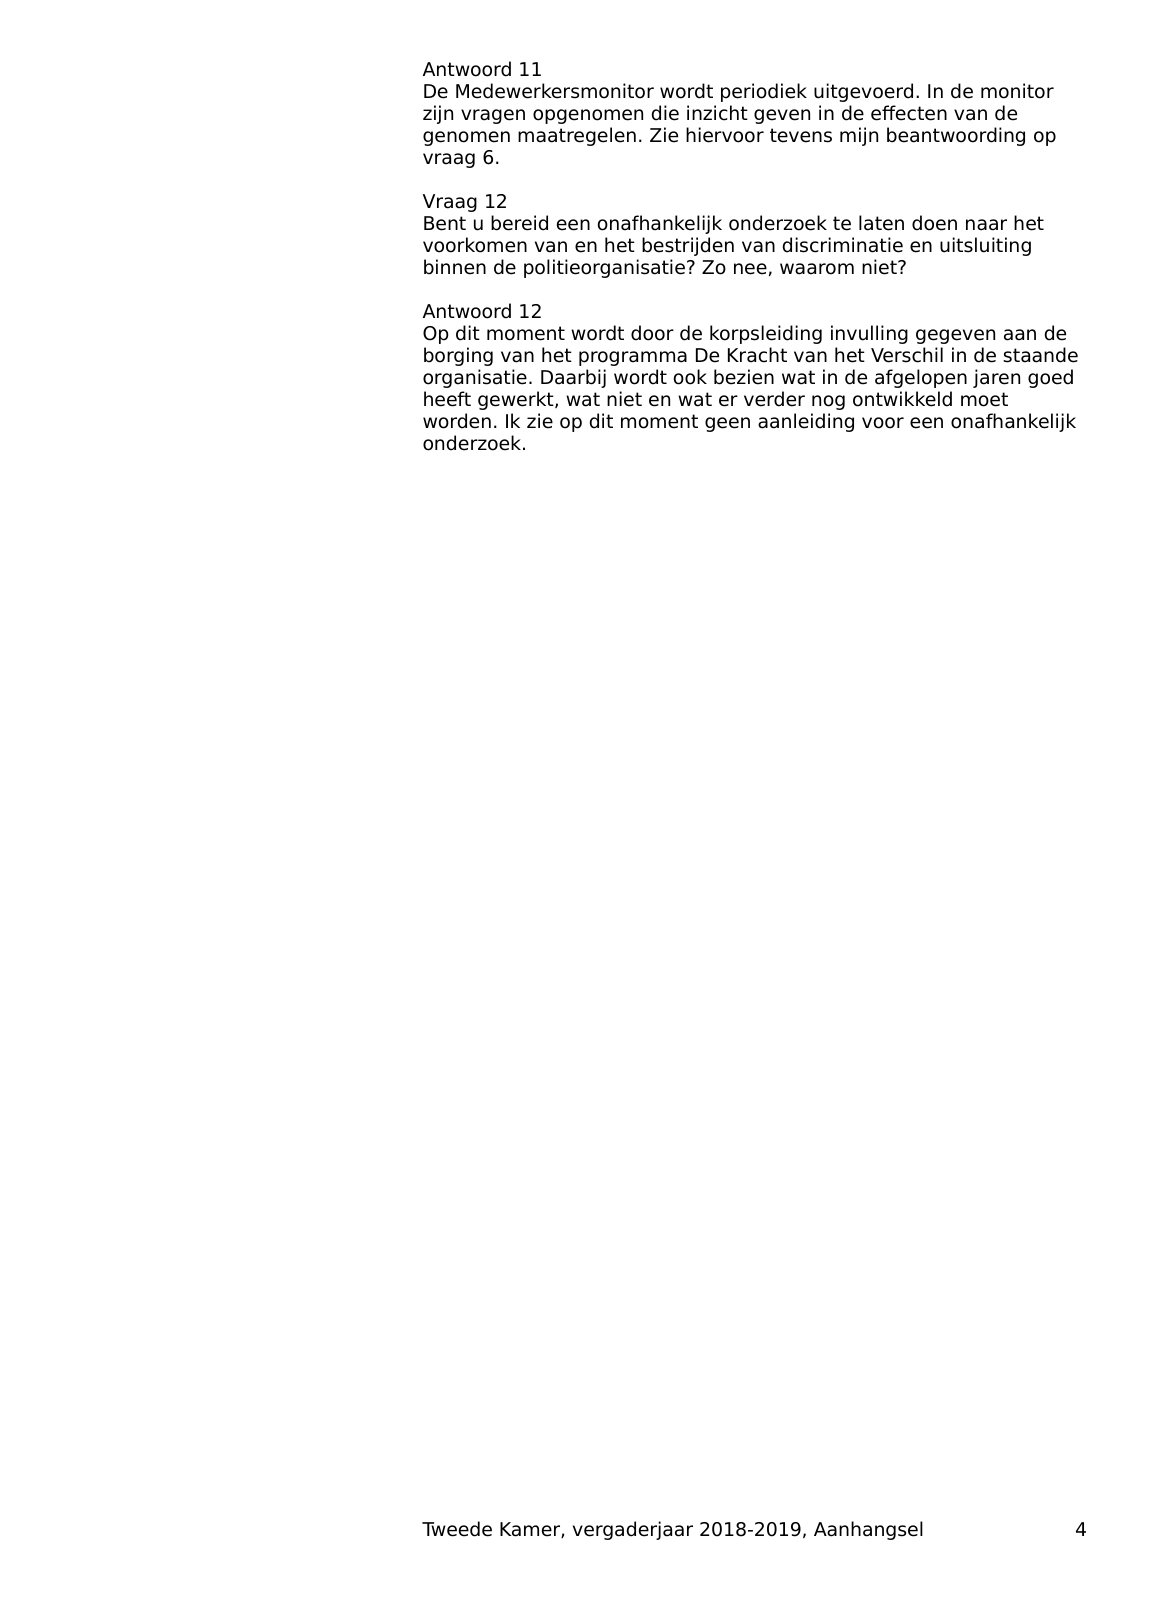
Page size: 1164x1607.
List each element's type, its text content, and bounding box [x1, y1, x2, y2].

text Op dit moment wordt door de korpsleiding invulling gegeven aan de borging van het programma De Kracht van het Verschil in de staande organisatie. Daarbij wordt ook bezien wat in de afgelopen jaren goed heeft gewerkt, wat niet en wat er verder nog ontwikkeld moet worden. Ik zie op dit moment geen aanleiding voor een onafhankelijk onderzoek. [422, 323, 1087, 455]
text Antwoord 11 [422, 59, 1087, 81]
text Antwoord 12 [422, 301, 1087, 323]
text Vraag 12 [422, 191, 1087, 213]
text De Medewerkersmonitor wordt periodiek uitgevoerd. In de monitor zijn vragen opgenomen die inzicht geven in de effecten van de genomen maatregelen. Zie hiervoor tevens mijn beantwoording op vraag 6. [422, 81, 1087, 169]
text Bent u bereid een onafhankelijk onderzoek te laten doen naar het voorkomen van en het bestrijden van discriminatie en uitsluiting binnen de politieorganisatie? Zo nee, waarom niet? [422, 213, 1087, 279]
